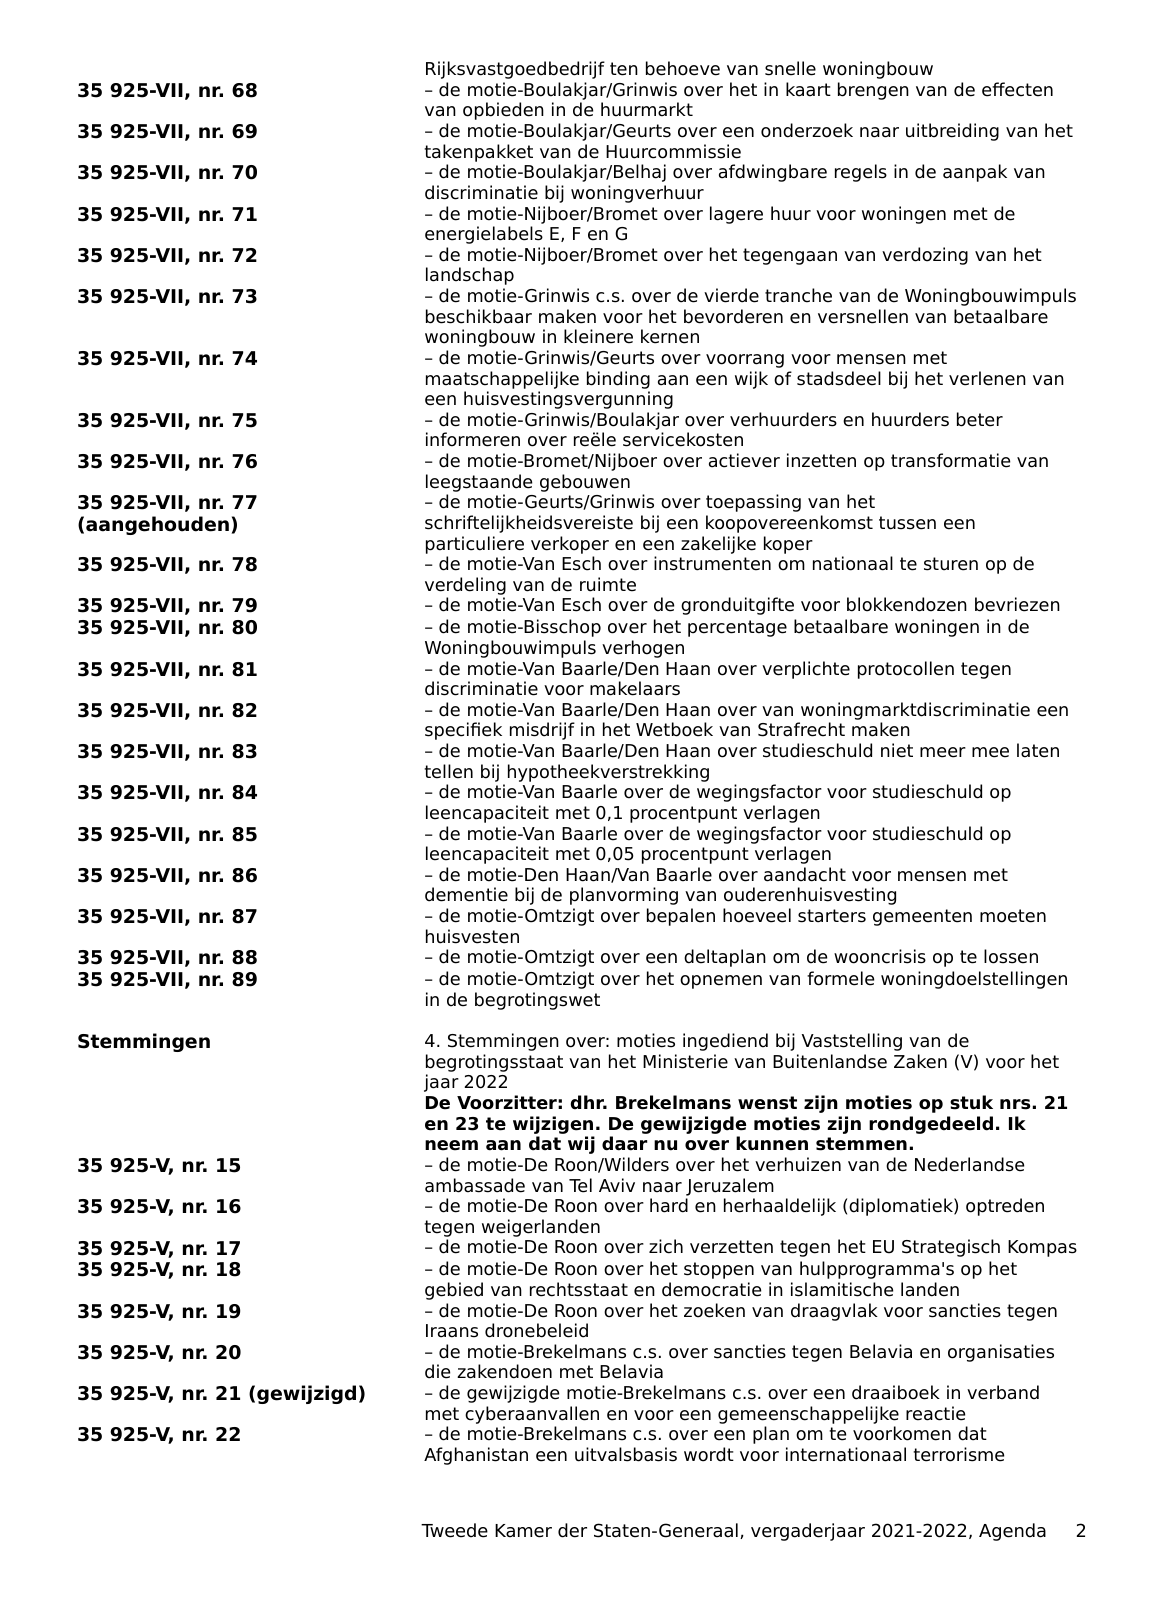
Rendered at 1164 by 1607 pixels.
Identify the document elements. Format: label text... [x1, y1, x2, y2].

table_cell 35 925-VII, nr. 71 [77, 204, 401, 245]
table_cell [401, 59, 418, 80]
table_cell 35 925-V, nr. 16 [77, 1196, 401, 1237]
table_cell [401, 451, 418, 492]
table_cell [401, 1011, 418, 1031]
table_cell 4. Stemmingen over: moties ingediend bij Vaststelling van de begrotingsstaat van het Ministerie van Buitenlandse Zaken (V) voor het jaar 2022 [418, 1031, 1087, 1093]
table_cell [401, 1196, 418, 1237]
table_cell 35 925-VII, nr. 70 [77, 162, 401, 203]
table_cell 35 925-VII, nr. 78 [77, 554, 401, 595]
table_cell – de motie-Boulakjar/Belhaj over afdwingbare regels in de aanpak van discriminatie bij woningverhuur [418, 162, 1087, 203]
table_cell [401, 80, 418, 121]
table_cell [401, 947, 418, 969]
table_cell 35 925-V, nr. 22 [77, 1424, 401, 1466]
table_cell [401, 1238, 418, 1259]
table_cell 35 925-VII, nr. 69 [77, 121, 401, 162]
table_cell 35 925-V, nr. 18 [77, 1259, 401, 1301]
table_cell – de motie-Nijboer/Bromet over het tegengaan van verdozing van het landschap [418, 245, 1087, 286]
table_cell 35 925-VII, nr. 79 [77, 595, 401, 617]
table_cell [401, 700, 418, 741]
table_cell 35 925-V, nr. 17 [77, 1238, 401, 1259]
table_cell 35 925-V, nr. 21 (gewijzigd) [77, 1383, 401, 1424]
table_cell – de motie-De Roon over het zoeken van draagvlak voor sancties tegen Iraans dronebeleid [418, 1301, 1087, 1342]
table_cell [401, 1383, 418, 1424]
table_cell 35 925-VII, nr. 89 [77, 969, 401, 1011]
table_cell [418, 1011, 1087, 1031]
table_cell [401, 741, 418, 782]
table_cell – de motie-De Roon/Wilders over het verhuizen van de Nederlandse ambassade van Tel Aviv naar Jeruzalem [418, 1155, 1087, 1196]
table_cell 35 925-VII, nr. 81 [77, 659, 401, 700]
table_cell – de motie-Brekelmans c.s. over sancties tegen Belavia en organisaties die zakendoen met Belavia [418, 1342, 1087, 1383]
table_cell – de motie-Omtzigt over een deltaplan om de wooncrisis op te lossen [418, 947, 1087, 969]
table_cell [401, 906, 418, 947]
table_cell [401, 824, 418, 865]
table_cell [401, 659, 418, 700]
table_cell 35 925-VII, nr. 84 [77, 782, 401, 823]
table_cell 35 925-VII, nr. 80 [77, 617, 401, 658]
table_cell [401, 1259, 418, 1301]
table_cell – de motie-De Roon over het stoppen van hulpprogramma's op het gebied van rechtsstaat en democratie in islamitische landen [418, 1259, 1087, 1301]
table_cell [401, 410, 418, 451]
table_cell – de motie-Omtzigt over bepalen hoeveel starters gemeenten moeten huisvesten [418, 906, 1087, 947]
table_cell [401, 162, 418, 203]
table_cell [401, 865, 418, 906]
table_cell – de motie-Omtzigt over het opnemen van formele woningdoelstellingen in de begrotingswet [418, 969, 1087, 1011]
table_cell [401, 286, 418, 348]
table_cell [401, 782, 418, 823]
table_cell – de motie-Van Baarle/Den Haan over van woningmarktdiscriminatie een specifiek misdrijf in het Wetboek van Strafrecht maken [418, 700, 1087, 741]
table_cell 35 925-V, nr. 19 [77, 1301, 401, 1342]
table_cell Rijksvastgoedbedrijf ten behoeve van snelle woningbouw [418, 59, 1087, 80]
table_cell 35 925-V, nr. 15 [77, 1155, 401, 1196]
table_cell [401, 121, 418, 162]
table_cell [401, 204, 418, 245]
table_cell 35 925-VII, nr. 76 [77, 451, 401, 492]
table_cell [77, 1011, 401, 1031]
table_cell – de motie-Van Esch over instrumenten om nationaal te sturen op de verdeling van de ruimte [418, 554, 1087, 595]
table_cell 35 925-VII, nr. 68 [77, 80, 401, 121]
table_cell – de motie-De Roon over zich verzetten tegen het EU Strategisch Kompas [418, 1238, 1087, 1259]
table_cell De Voorzitter: dhr. Brekelmans wenst zijn moties op stuk nrs. 21 en 23 te wijzigen. De gewijzigde moties zijn rondgedeeld. Ik neem aan dat wij daar nu over kunnen stemmen. [418, 1093, 1087, 1155]
table_cell – de motie-Bisschop over het percentage betaalbare woningen in de Woningbouwimpuls verhogen [418, 617, 1087, 658]
table_cell [401, 595, 418, 617]
table_cell – de motie-Van Esch over de gronduitgifte voor blokkendozen bevriezen [418, 595, 1087, 617]
table_cell [401, 1093, 418, 1155]
table_cell – de motie-Boulakjar/Geurts over een onderzoek naar uitbreiding van het takenpakket van de Huurcommissie [418, 121, 1087, 162]
table_cell [77, 59, 401, 80]
table_cell [77, 1093, 401, 1155]
table_cell [401, 554, 418, 595]
table_cell – de motie-Van Baarle/Den Haan over studieschuld niet meer mee laten tellen bij hypotheekverstrekking [418, 741, 1087, 782]
table_cell [401, 969, 418, 1011]
table_cell [401, 492, 418, 554]
table_cell [401, 617, 418, 658]
table_cell 35 925-VII, nr. 85 [77, 824, 401, 865]
table_cell [401, 245, 418, 286]
table_cell – de motie-Van Baarle over de wegingsfactor voor studieschuld op leencapaciteit met 0,1 procentpunt verlagen [418, 782, 1087, 823]
table_cell – de gewijzigde motie-Brekelmans c.s. over een draaiboek in verband met cyberaanvallen en voor een gemeenschappelijke reactie [418, 1383, 1087, 1424]
table_cell [401, 1031, 418, 1093]
table_cell 35 925-VII, nr. 83 [77, 741, 401, 782]
table_cell 35 925-VII, nr. 88 [77, 947, 401, 969]
table_cell – de motie-Nijboer/Bromet over lagere huur voor woningen met de energielabels E, F en G [418, 204, 1087, 245]
table_cell [401, 1301, 418, 1342]
table_cell – de motie-Brekelmans c.s. over een plan om te voorkomen dat Afghanistan een uitvalsbasis wordt voor internationaal terrorisme [418, 1424, 1087, 1466]
table_cell – de motie-Geurts/Grinwis over toepassing van het schriftelijkheidsvereiste bij een koopovereenkomst tussen een particuliere verkoper en een zakelijke koper [418, 492, 1087, 554]
table_cell 35 925-VII, nr. 75 [77, 410, 401, 451]
table_cell – de motie-Bromet/Nijboer over actiever inzetten op transformatie van leegstaande gebouwen [418, 451, 1087, 492]
table_cell – de motie-Boulakjar/Grinwis over het in kaart brengen van de effecten van opbieden in de huurmarkt [418, 80, 1087, 121]
table_cell [401, 1342, 418, 1383]
table_cell [401, 1155, 418, 1196]
table_cell 35 925-VII, nr. 72 [77, 245, 401, 286]
table_cell 35 925-V, nr. 20 [77, 1342, 401, 1383]
table_cell – de motie-De Roon over hard en herhaaldelijk (diplomatiek) optreden tegen weigerlanden [418, 1196, 1087, 1237]
table_cell 35 925-VII, nr. 82 [77, 700, 401, 741]
table_cell – de motie-Van Baarle/Den Haan over verplichte protocollen tegen discriminatie voor makelaars [418, 659, 1087, 700]
table_cell 35 925-VII, nr. 87 [77, 906, 401, 947]
table_cell – de motie-Den Haan/Van Baarle over aandacht voor mensen met dementie bij de planvorming van ouderenhuisvesting [418, 865, 1087, 906]
table_cell 35 925-VII, nr. 86 [77, 865, 401, 906]
table_cell 35 925-VII, nr. 74 [77, 348, 401, 410]
table_cell – de motie-Grinwis c.s. over de vierde tranche van de Woningbouwimpuls beschikbaar maken voor het bevorderen en versnellen van betaalbare woningbouw in kleinere kernen [418, 286, 1087, 348]
table_cell – de motie-Grinwis/Geurts over voorrang voor mensen met maatschappelijke binding aan een wijk of stadsdeel bij het verlenen van een huisvestingsvergunning [418, 348, 1087, 410]
table_cell 35 925-VII, nr. 77 (aangehouden) [77, 492, 401, 554]
table_cell Stemmingen [77, 1031, 401, 1093]
table_cell – de motie-Grinwis/Boulakjar over verhuurders en huurders beter informeren over reële servicekosten [418, 410, 1087, 451]
table_cell [401, 1424, 418, 1466]
table_cell 35 925-VII, nr. 73 [77, 286, 401, 348]
table_cell – de motie-Van Baarle over de wegingsfactor voor studieschuld op leencapaciteit met 0,05 procentpunt verlagen [418, 824, 1087, 865]
table_cell [401, 348, 418, 410]
